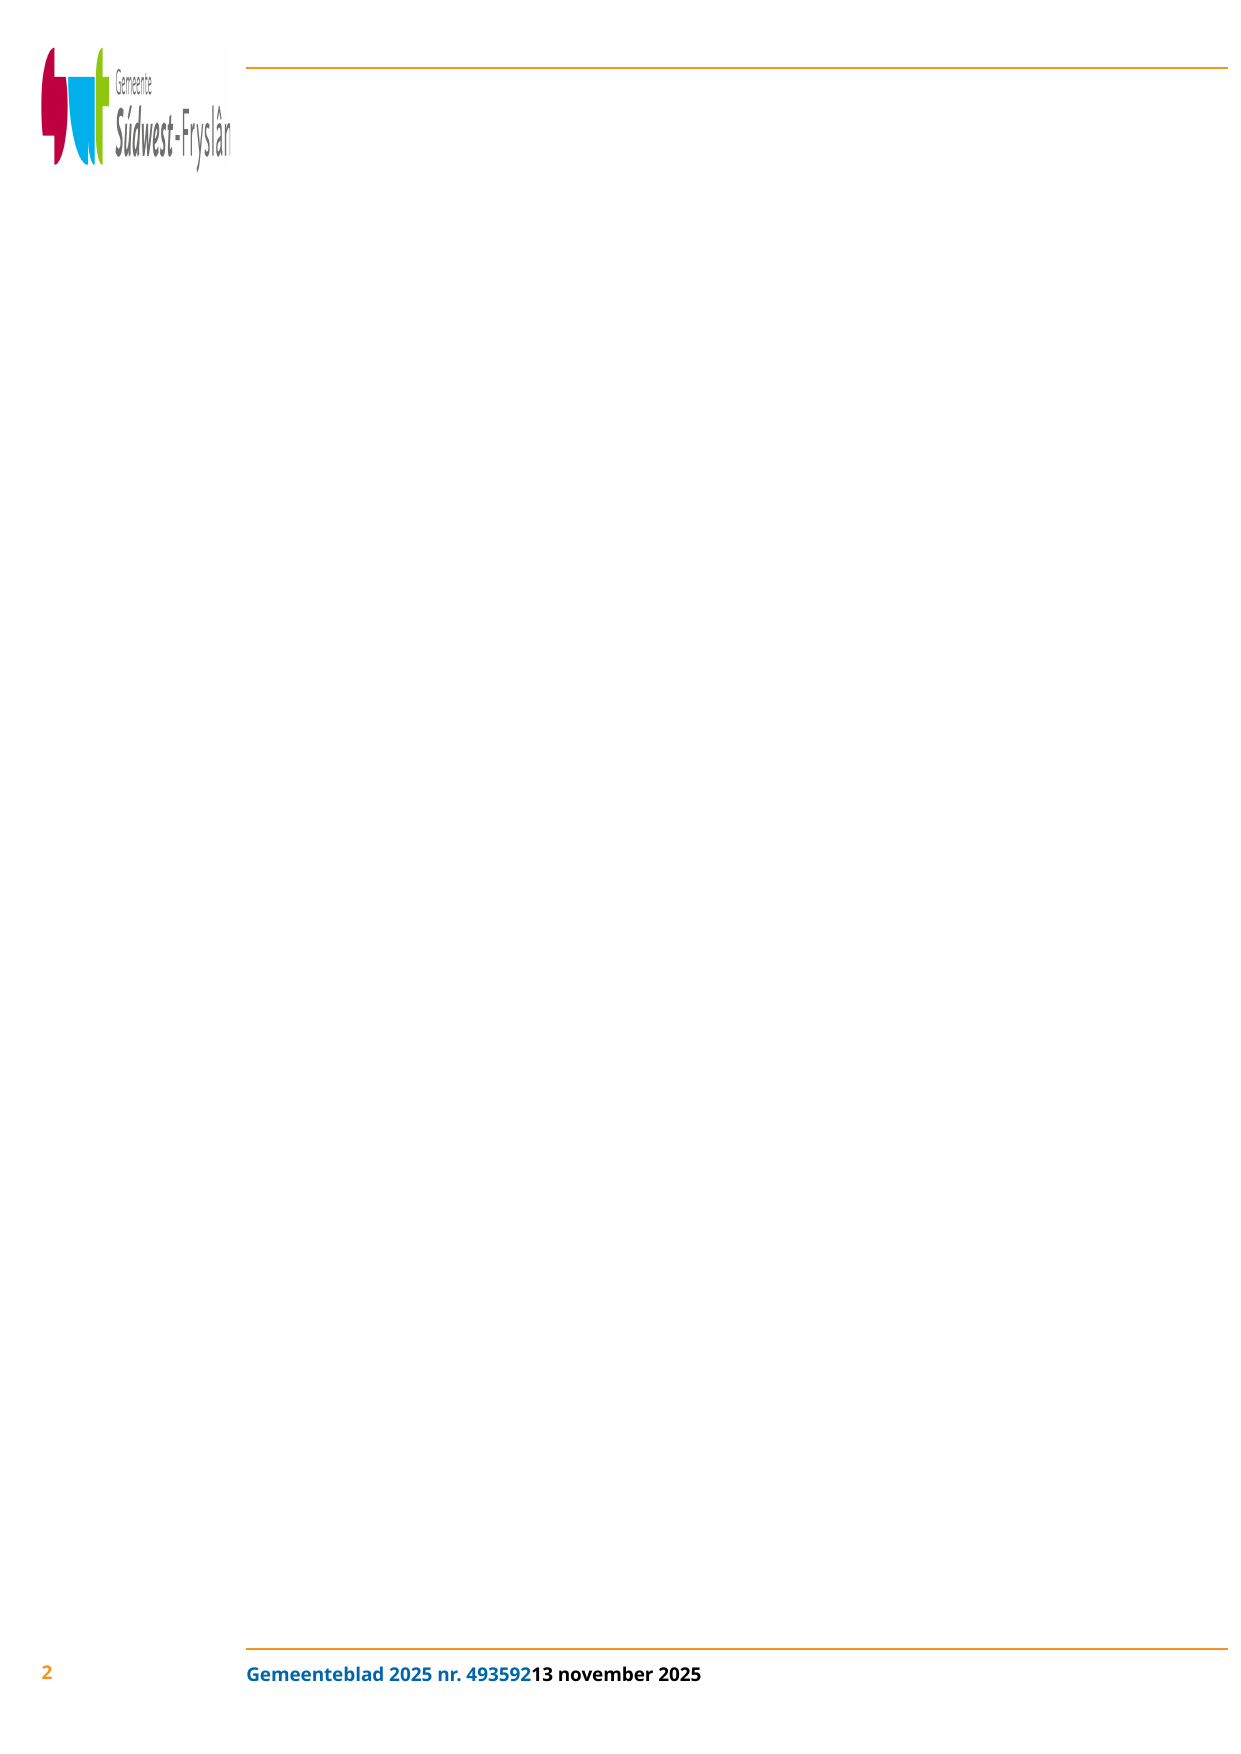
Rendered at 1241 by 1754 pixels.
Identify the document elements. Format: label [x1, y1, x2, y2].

picture [41, 47, 231, 172]
